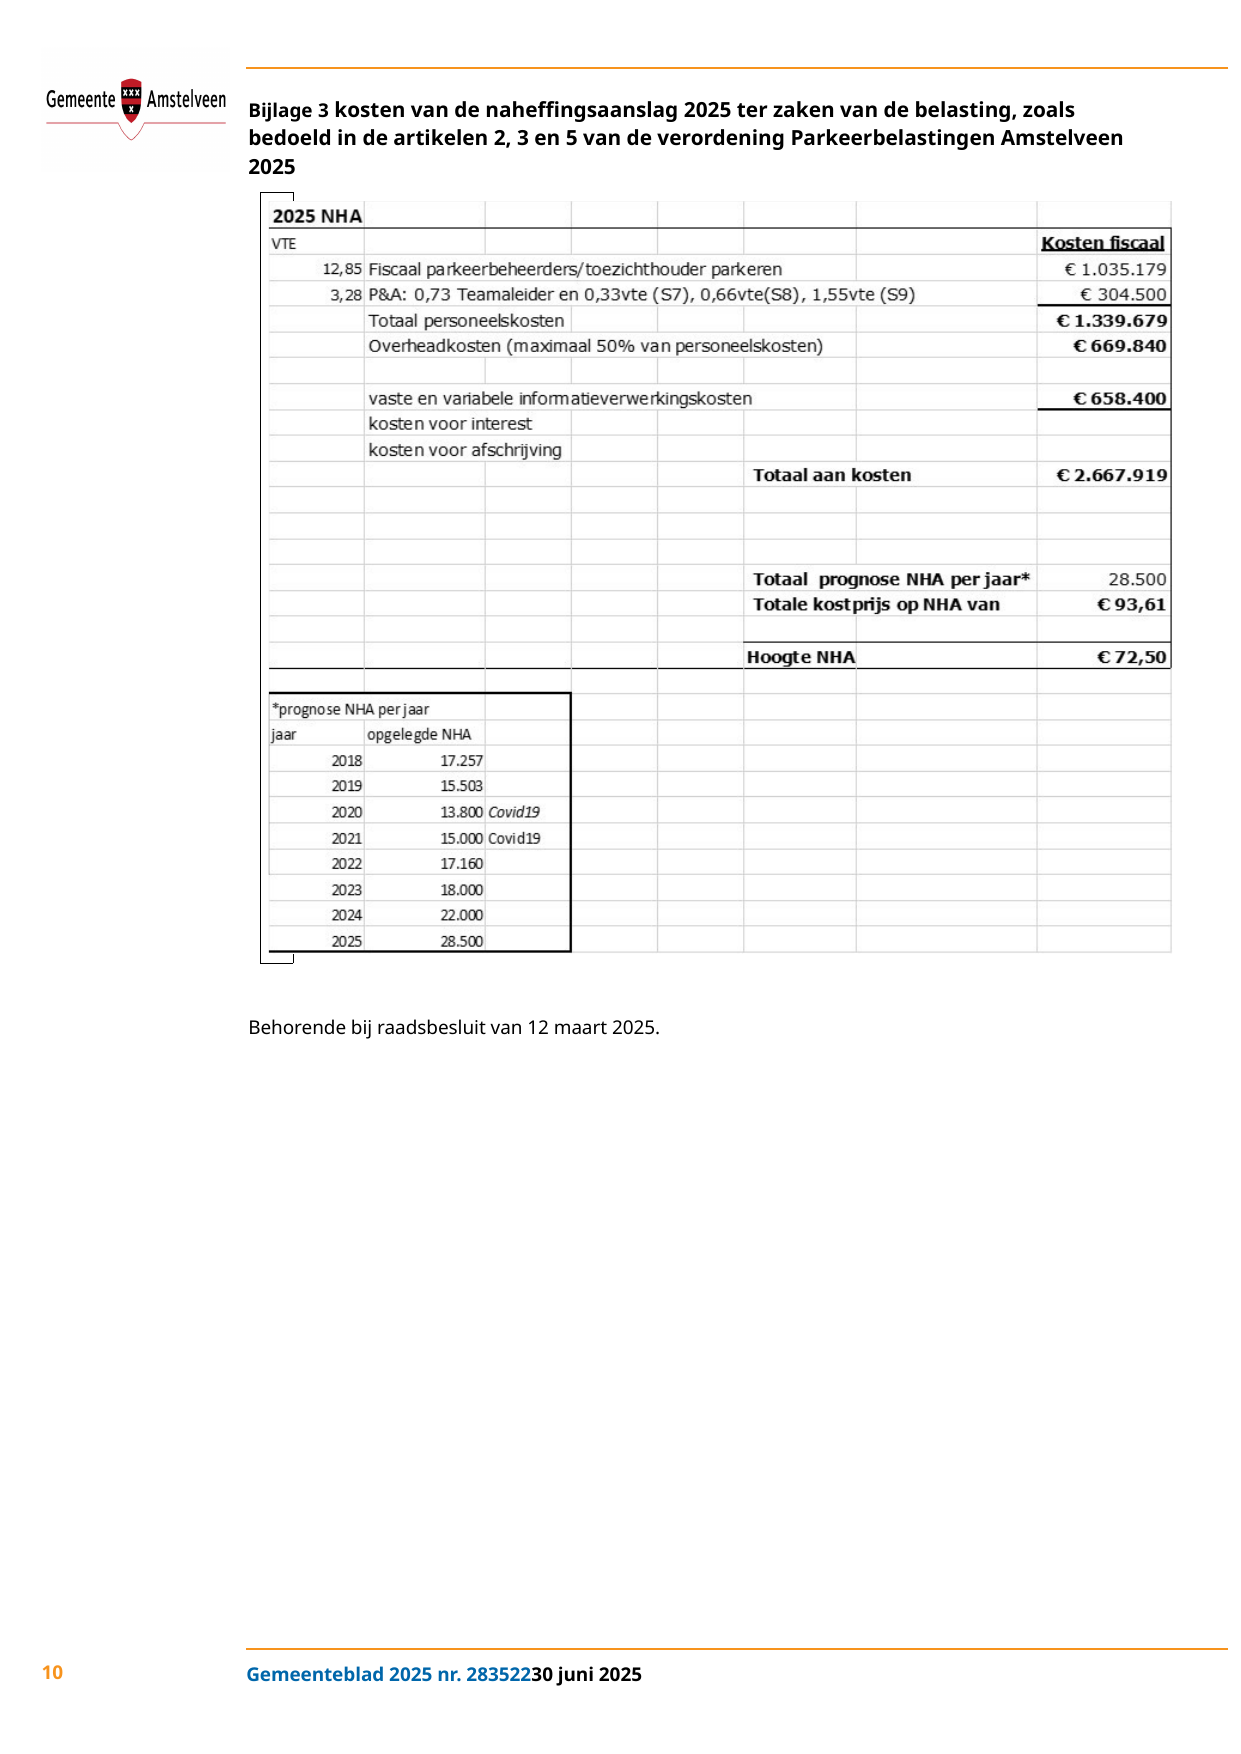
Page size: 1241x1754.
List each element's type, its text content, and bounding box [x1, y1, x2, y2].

picture [268, 201, 1173, 954]
text Behorende bij raadsbesluit van 12 maart 2025. [248, 1014, 1152, 1039]
picture [41, 47, 231, 172]
text Bijlage 3 kosten van de naheffingsaanslag 2025 ter zaken van de belasting, zoals bedoeld in de artikelen 2, 3 en 5 van de verordening Parkeerbelastingen Amstelveen 2025 [248, 95, 1152, 180]
